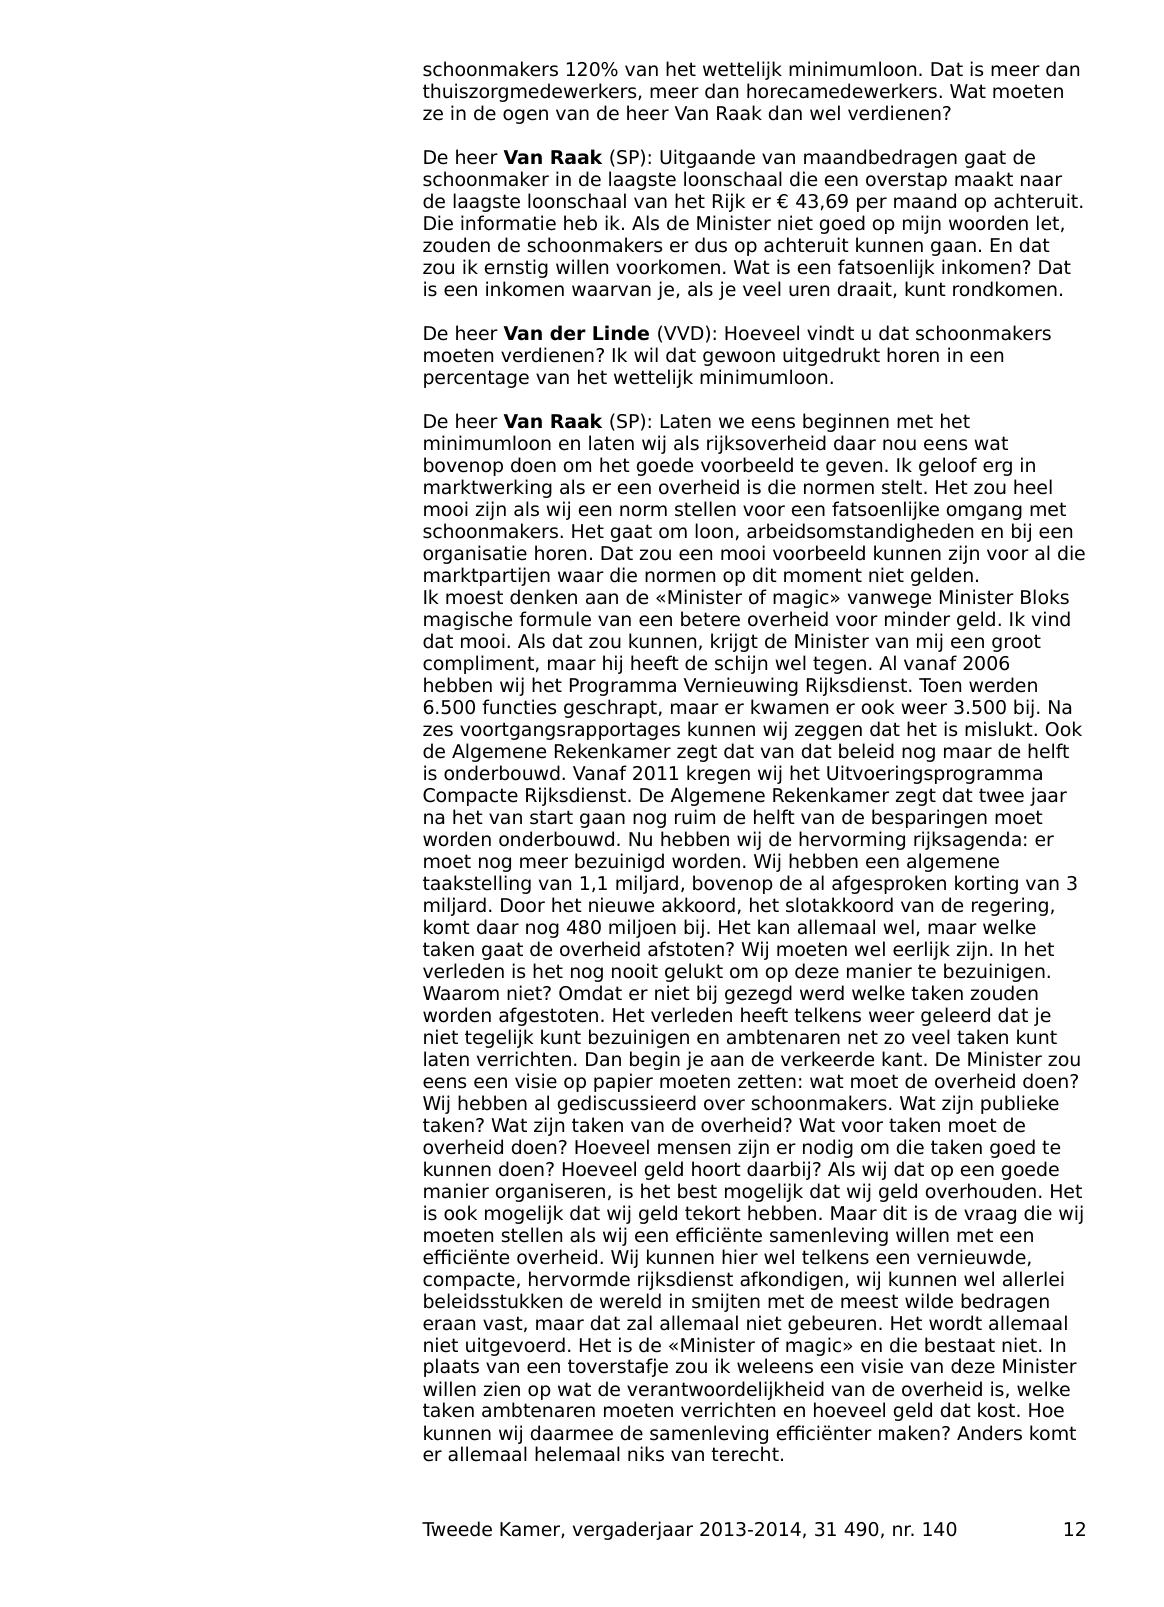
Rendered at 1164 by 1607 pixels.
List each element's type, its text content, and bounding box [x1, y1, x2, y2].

text Ik moest denken aan de «Minister of magic» vanwege Minister Bloks magische formule van een betere overheid voor minder geld. Ik vind dat mooi. Als dat zou kunnen, krijgt de Minister van mij een groot compliment, maar hij heeft de schijn wel tegen. Al vanaf 2006 hebben wij het Programma Vernieuwing Rijksdienst. Toen werden 6.500 functies geschrapt, maar er kwamen er ook weer 3.500 bij. Na zes voortgangsrapportages kunnen wij zeggen dat het is mislukt. Ook de Algemene Rekenkamer zegt dat van dat beleid nog maar de helft is onderbouwd. Vanaf 2011 kregen wij het Uitvoeringsprogramma Compacte Rijksdienst. De Algemene Rekenkamer zegt dat twee jaar na het van start gaan nog ruim de helft van de besparingen moet worden onderbouwd. Nu hebben wij de hervorming rijksagenda: er moet nog meer bezuinigd worden. Wij hebben een algemene taakstelling van 1,1 miljard, bovenop de al afgesproken korting van 3 miljard. Door het nieuwe akkoord, het slotakkoord van de regering, komt daar nog 480 miljoen bij. Het kan allemaal wel, maar welke taken gaat de overheid afstoten? Wij moeten wel eerlijk zijn. In het verleden is het nog nooit gelukt om op deze manier te bezuinigen. Waarom niet? Omdat er niet bij gezegd werd welke taken zouden worden afgestoten. Het verleden heeft telkens weer geleerd dat je niet tegelijk kunt bezuinigen en ambtenaren net zo veel taken kunt laten verrichten. Dan begin je aan de verkeerde kant. De Minister zou eens een visie op papier moeten zetten: wat moet de overheid doen? Wij hebben al gediscussieerd over schoonmakers. Wat zijn publieke taken? Wat zijn taken van de overheid? Wat voor taken moet de overheid doen? Hoeveel mensen zijn er nodig om die taken goed te kunnen doen? Hoeveel geld hoort daarbij? Als wij dat op een goede manier organiseren, is het best mogelijk dat wij geld overhouden. Het is ook mogelijk dat wij geld tekort hebben. Maar dit is de vraag die wij moeten stellen als wij een efficiënte samenleving willen met een efficiënte overheid. Wij kunnen hier wel telkens een vernieuwde, compacte, hervormde rijksdienst afkondigen, wij kunnen wel allerlei beleidsstukken de wereld in smijten met de meest wilde bedragen eraan vast, maar dat zal allemaal niet gebeuren. Het wordt allemaal niet uitgevoerd. Het is de «Minister of magic» en die bestaat niet. In plaats van een toverstafje zou ik weleens een visie van deze Minister willen zien op wat de verantwoordelijkheid van de overheid is, welke taken ambtenaren moeten verrichten en hoeveel geld dat kost. Hoe kunnen wij daarmee de samenleving efficiënter maken? Anders komt er allemaal helemaal niks van terecht. [422, 587, 1087, 1466]
text De heer Van Raak (SP): Uitgaande van maandbedragen gaat de schoonmaker in de laagste loonschaal die een overstap maakt naar de laagste loonschaal van het Rijk er € 43,69 per maand op achteruit. Die informatie heb ik. Als de Minister niet goed op mijn woorden let, zouden de schoonmakers er dus op achteruit kunnen gaan. En dat zou ik ernstig willen voorkomen. Wat is een fatsoenlijk inkomen? Dat is een inkomen waarvan je, als je veel uren draait, kunt rondkomen. [422, 147, 1087, 301]
text De heer Van Raak (SP): Laten we eens beginnen met het minimumloon en laten wij als rijksoverheid daar nou eens wat bovenop doen om het goede voorbeeld te geven. Ik geloof erg in marktwerking als er een overheid is die normen stelt. Het zou heel mooi zijn als wij een norm stellen voor een fatsoenlijke omgang met schoonmakers. Het gaat om loon, arbeidsomstandigheden en bij een organisatie horen. Dat zou een mooi voorbeeld kunnen zijn voor al die marktpartijen waar die normen op dit moment niet gelden. [422, 411, 1087, 587]
text De heer Van der Linde (VVD): Hoeveel vindt u dat schoonmakers moeten verdienen? Ik wil dat gewoon uitgedrukt horen in een percentage van het wettelijk minimumloon. [422, 323, 1087, 389]
text schoonmakers 120% van het wettelijk minimumloon. Dat is meer dan thuiszorgmedewerkers, meer dan horecamedewerkers. Wat moeten ze in de ogen van de heer Van Raak dan wel verdienen? [422, 59, 1087, 125]
